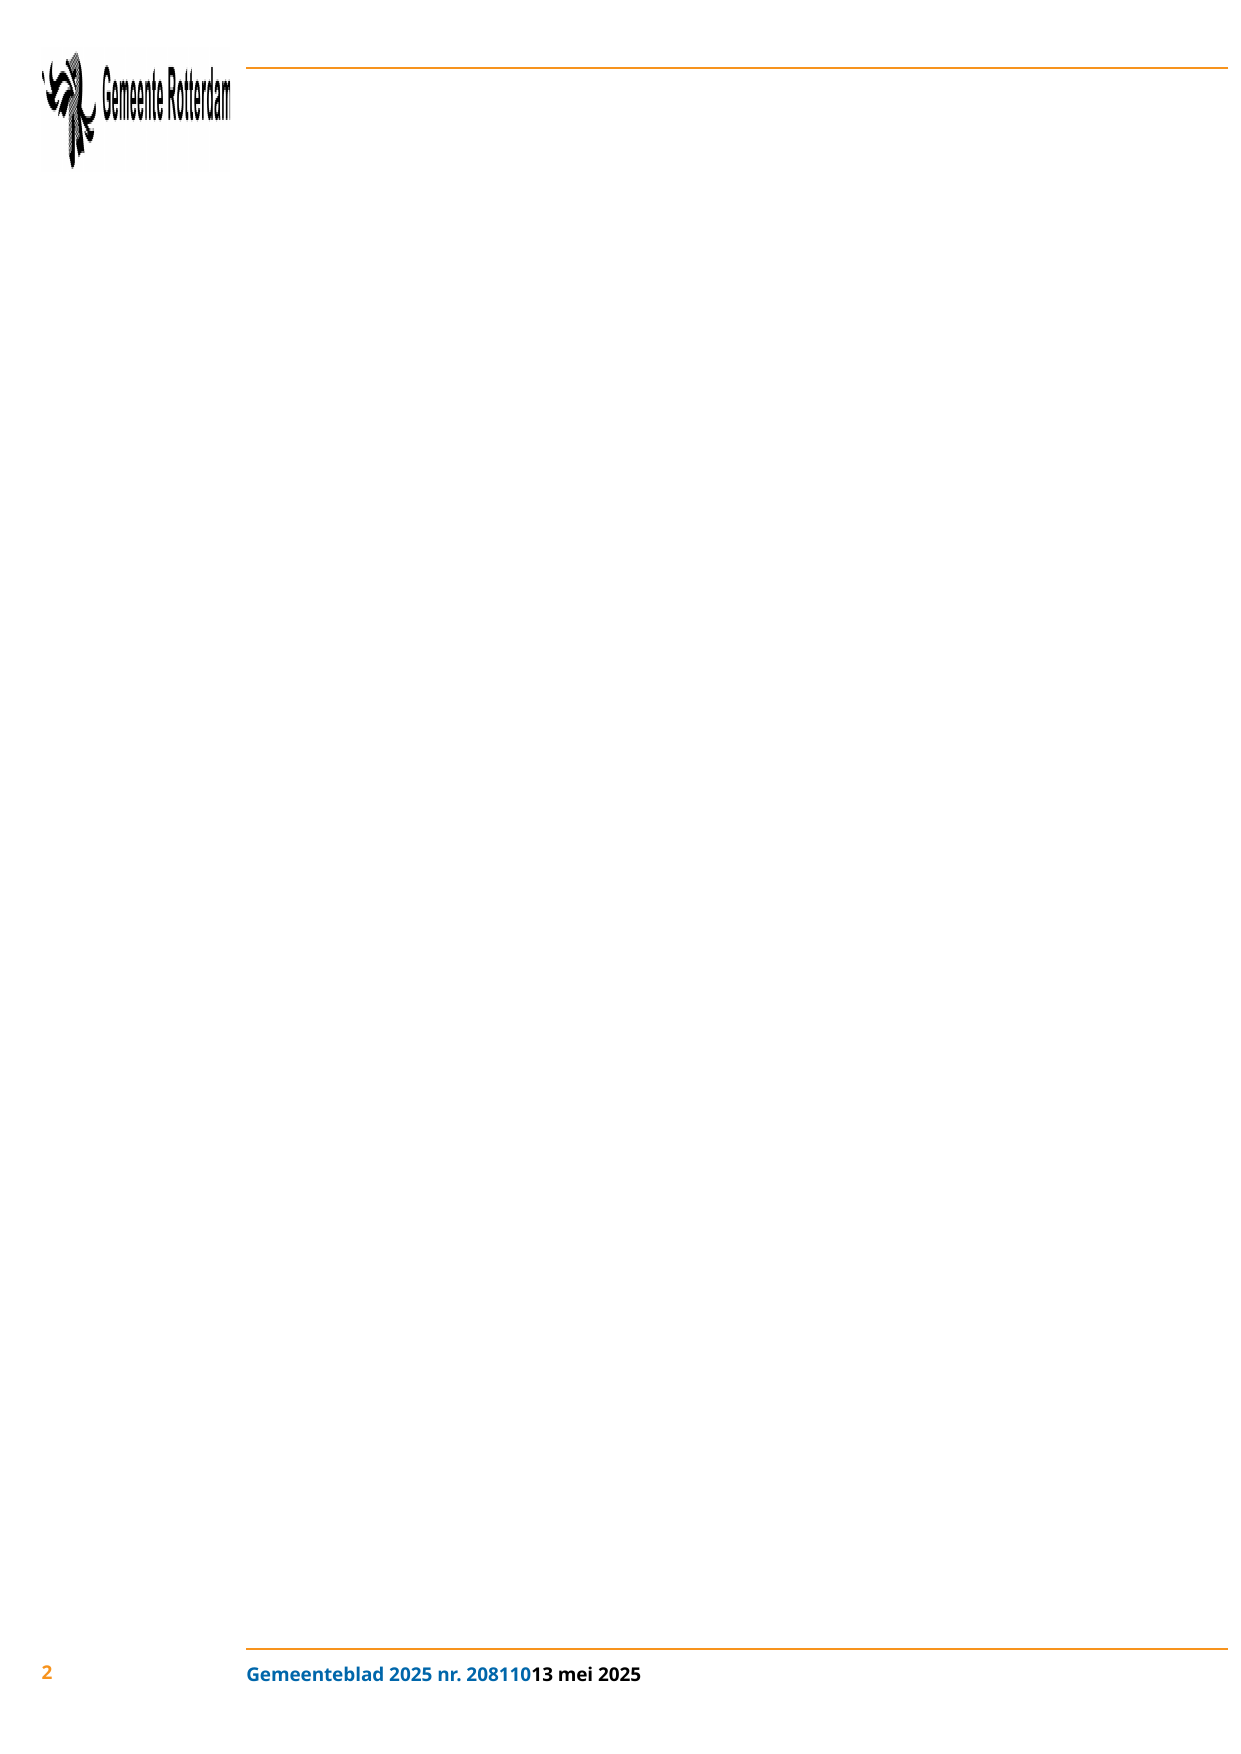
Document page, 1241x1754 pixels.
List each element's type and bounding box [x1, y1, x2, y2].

picture [41, 47, 231, 172]
